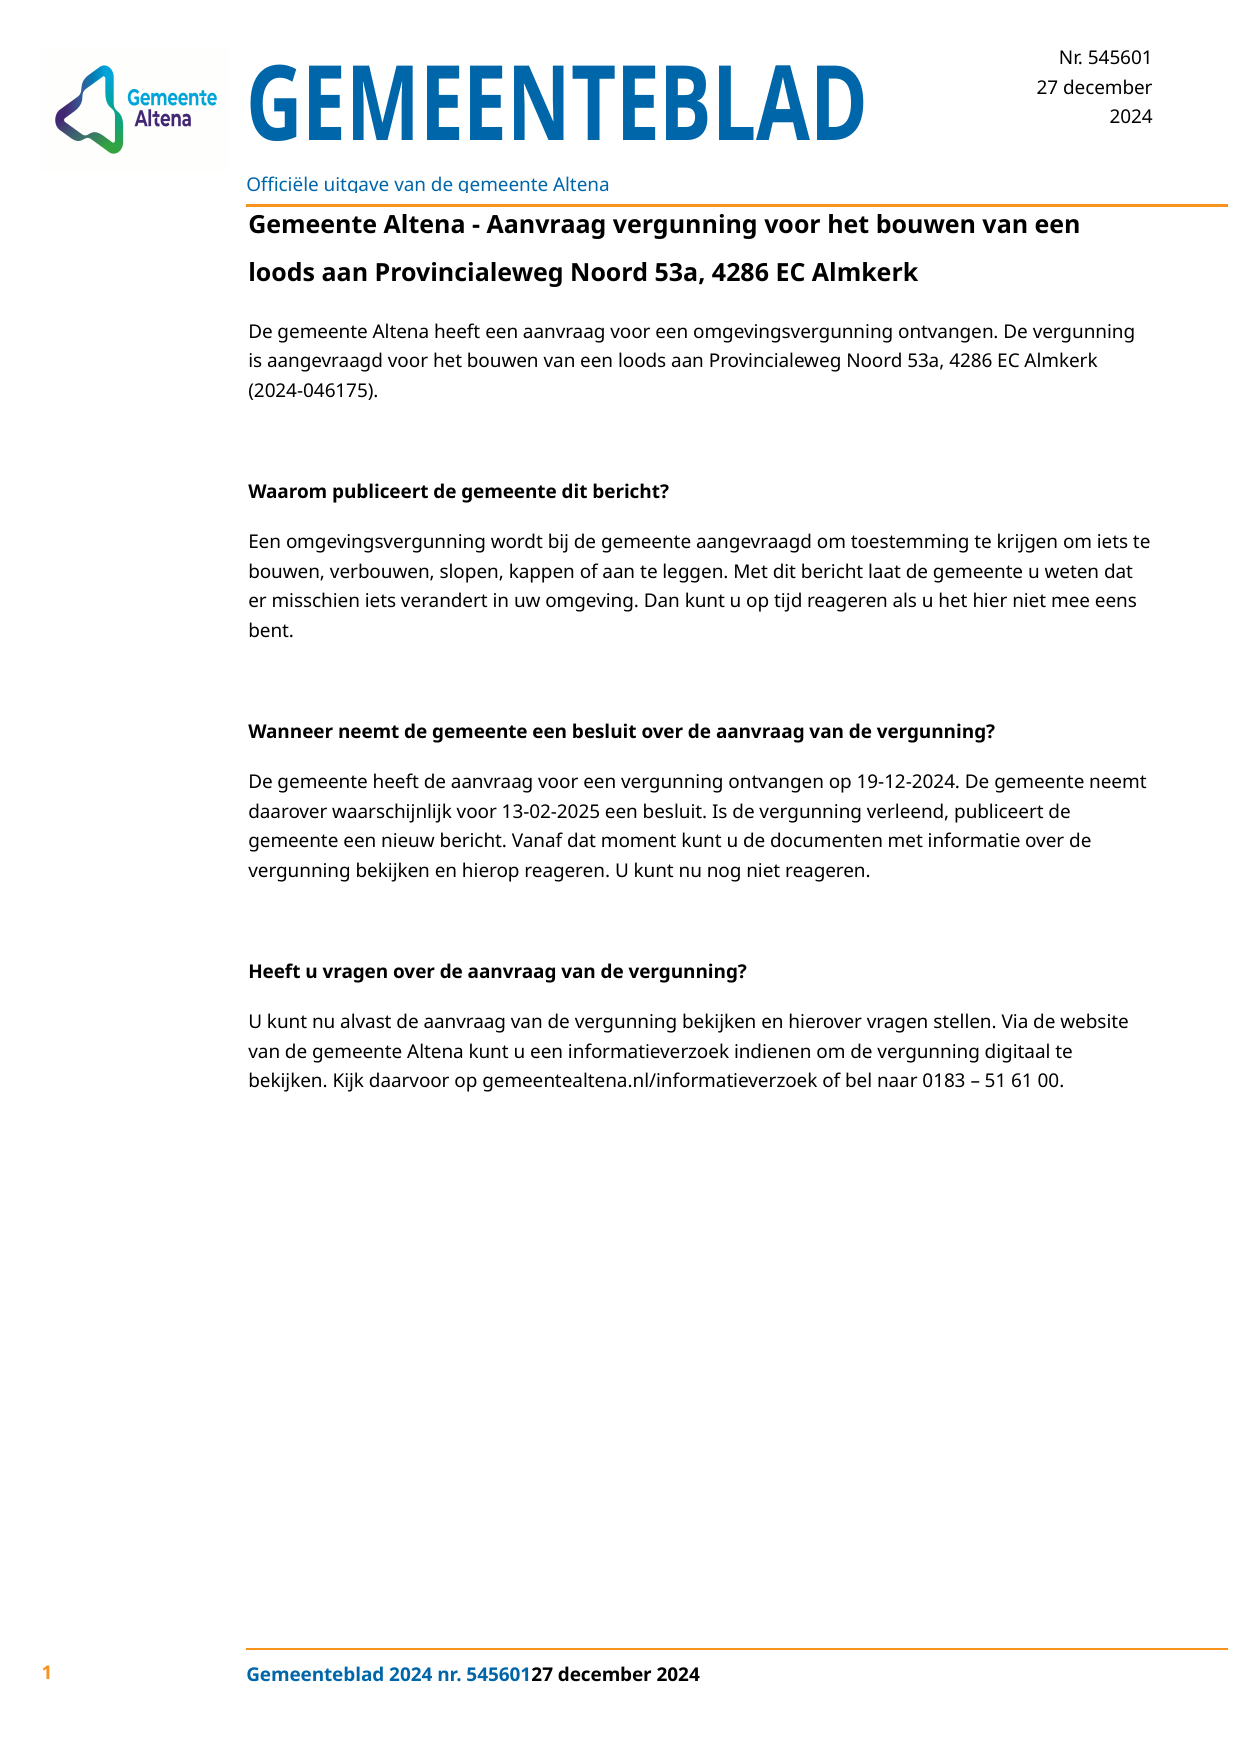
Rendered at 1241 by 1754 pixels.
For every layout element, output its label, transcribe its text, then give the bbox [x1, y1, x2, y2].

text Heeft u vragen over de aanvraag van de vergunning? [248, 958, 1152, 984]
text U kunt nu alvast de aanvraag van de vergunning bekijken en hierover vragen stellen. Via de website van de gemeente Altena kunt u een informatieverzoek indienen om de vergunning digitaal te bekijken. Kijk daarvoor op gemeentealtena.nl/informatieverzoek of bel naar 0183 – 51 61 00. [248, 1008, 1152, 1093]
text Wanneer neemt de gemeente een besluit over de aanvraag van de vergunning? [248, 718, 1152, 744]
text De gemeente heeft de aanvraag voor een vergunning ontvangen op 19-12-2024. De gemeente neemt daarover waarschijnlijk voor 13-02-2025 een besluit. Is de vergunning verleend, publiceert de gemeente een nieuw bericht. Vanaf dat moment kunt u de documenten met informatie over de vergunning bekijken en hierop reageren. U kunt nu nog niet reageren. [248, 768, 1152, 883]
picture [41, 47, 231, 172]
text De gemeente Altena heeft een aanvraag voor een omgevingsvergunning ontvangen. De vergunning is aangevraagd voor het bouwen van een loods aan Provincialeweg Noord 53a, 4286 EC Almkerk (2024-046175). [248, 318, 1152, 403]
text Een omgevingsvergunning wordt bij de gemeente aangevraagd om toestemming te krijgen om iets te bouwen, verbouwen, slopen, kappen of aan te leggen. Met dit bericht laat de gemeente u weten dat er misschien iets verandert in uw omgeving. Dan kunt u op tijd reageren als u het hier niet mee eens bent. [248, 528, 1152, 643]
text Gemeente Altena - Aanvraag vergunning voor het bouwen van een loods aan Provincialeweg Noord 53a, 4286 EC Almkerk [248, 207, 1152, 288]
text Waarom publiceert de gemeente dit bericht? [248, 478, 1152, 504]
